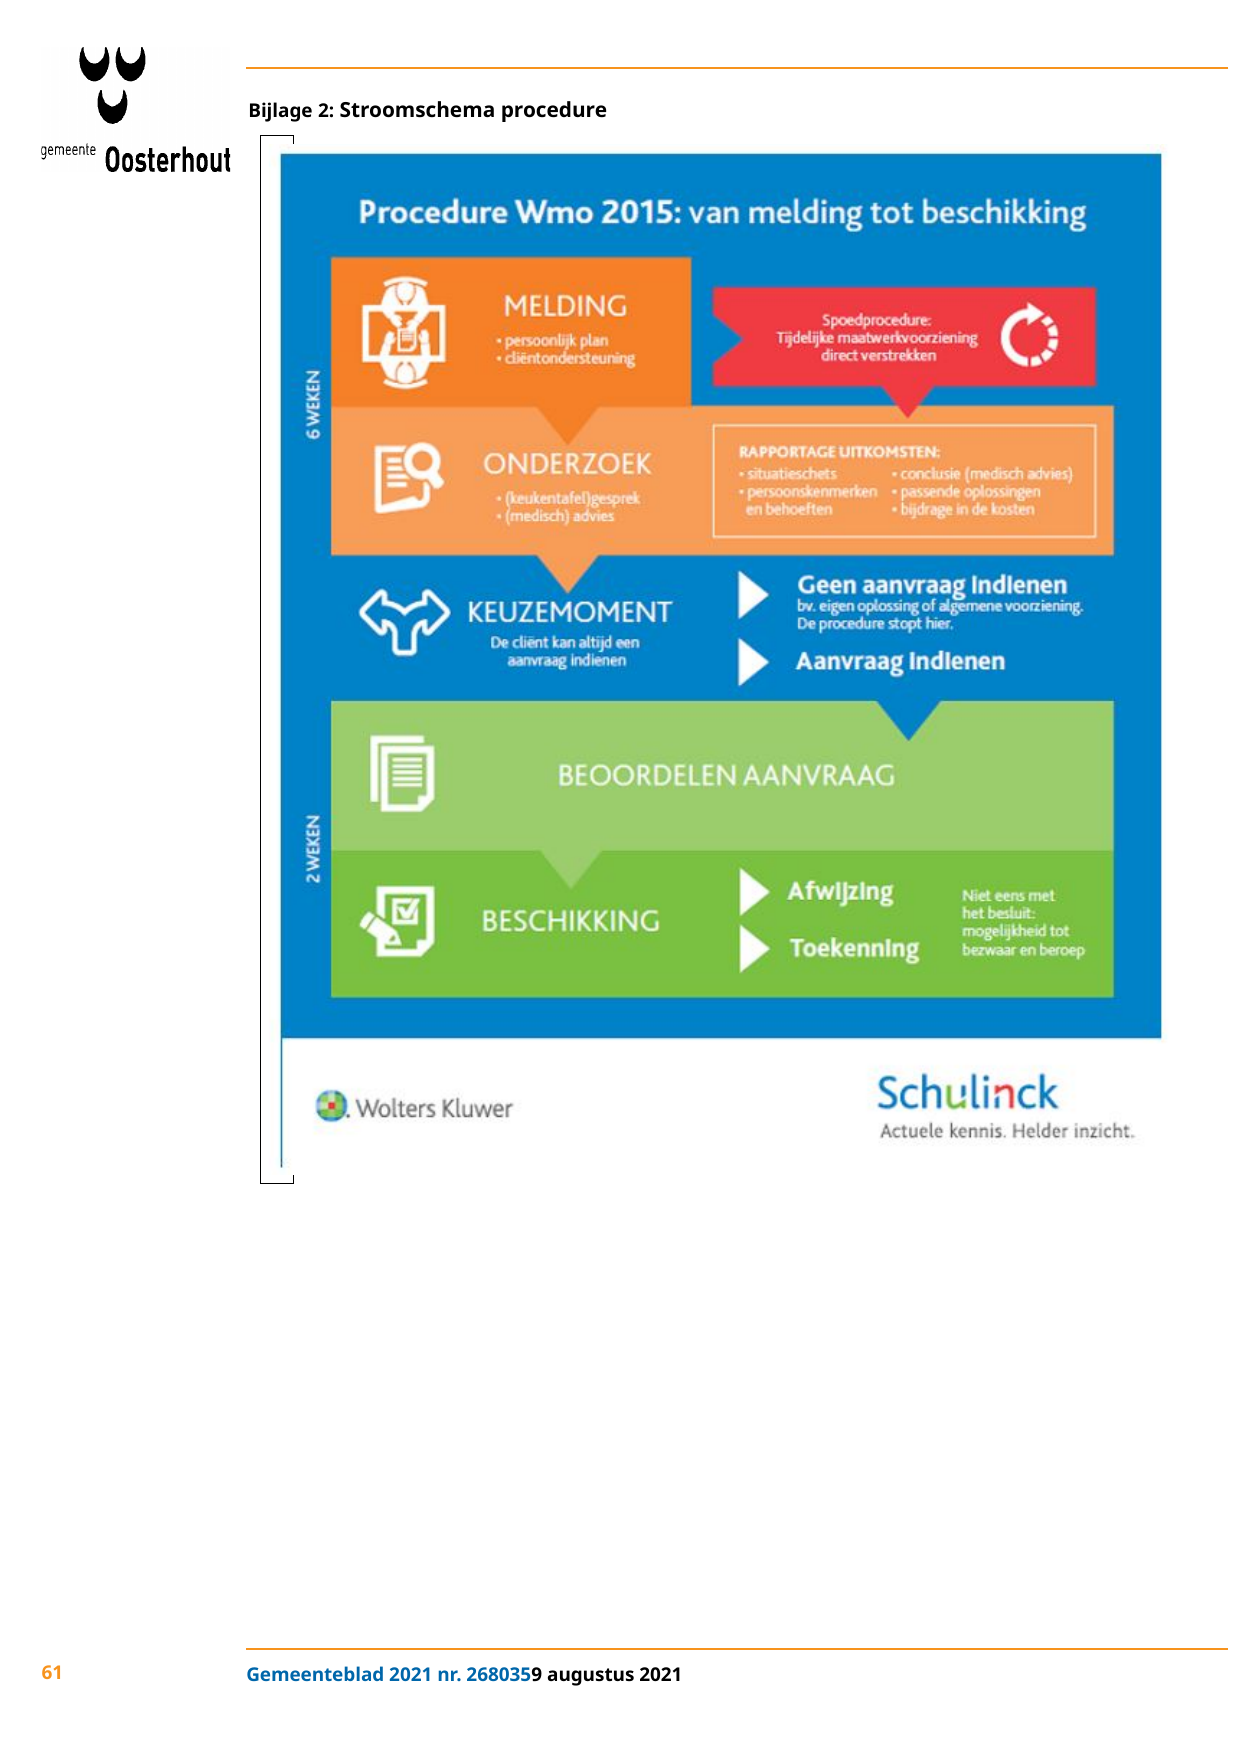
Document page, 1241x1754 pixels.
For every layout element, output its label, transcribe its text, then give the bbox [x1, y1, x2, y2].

picture [41, 47, 231, 172]
picture [268, 144, 1173, 1175]
text Bijlage 2: Stroomschema procedure [248, 95, 1152, 123]
